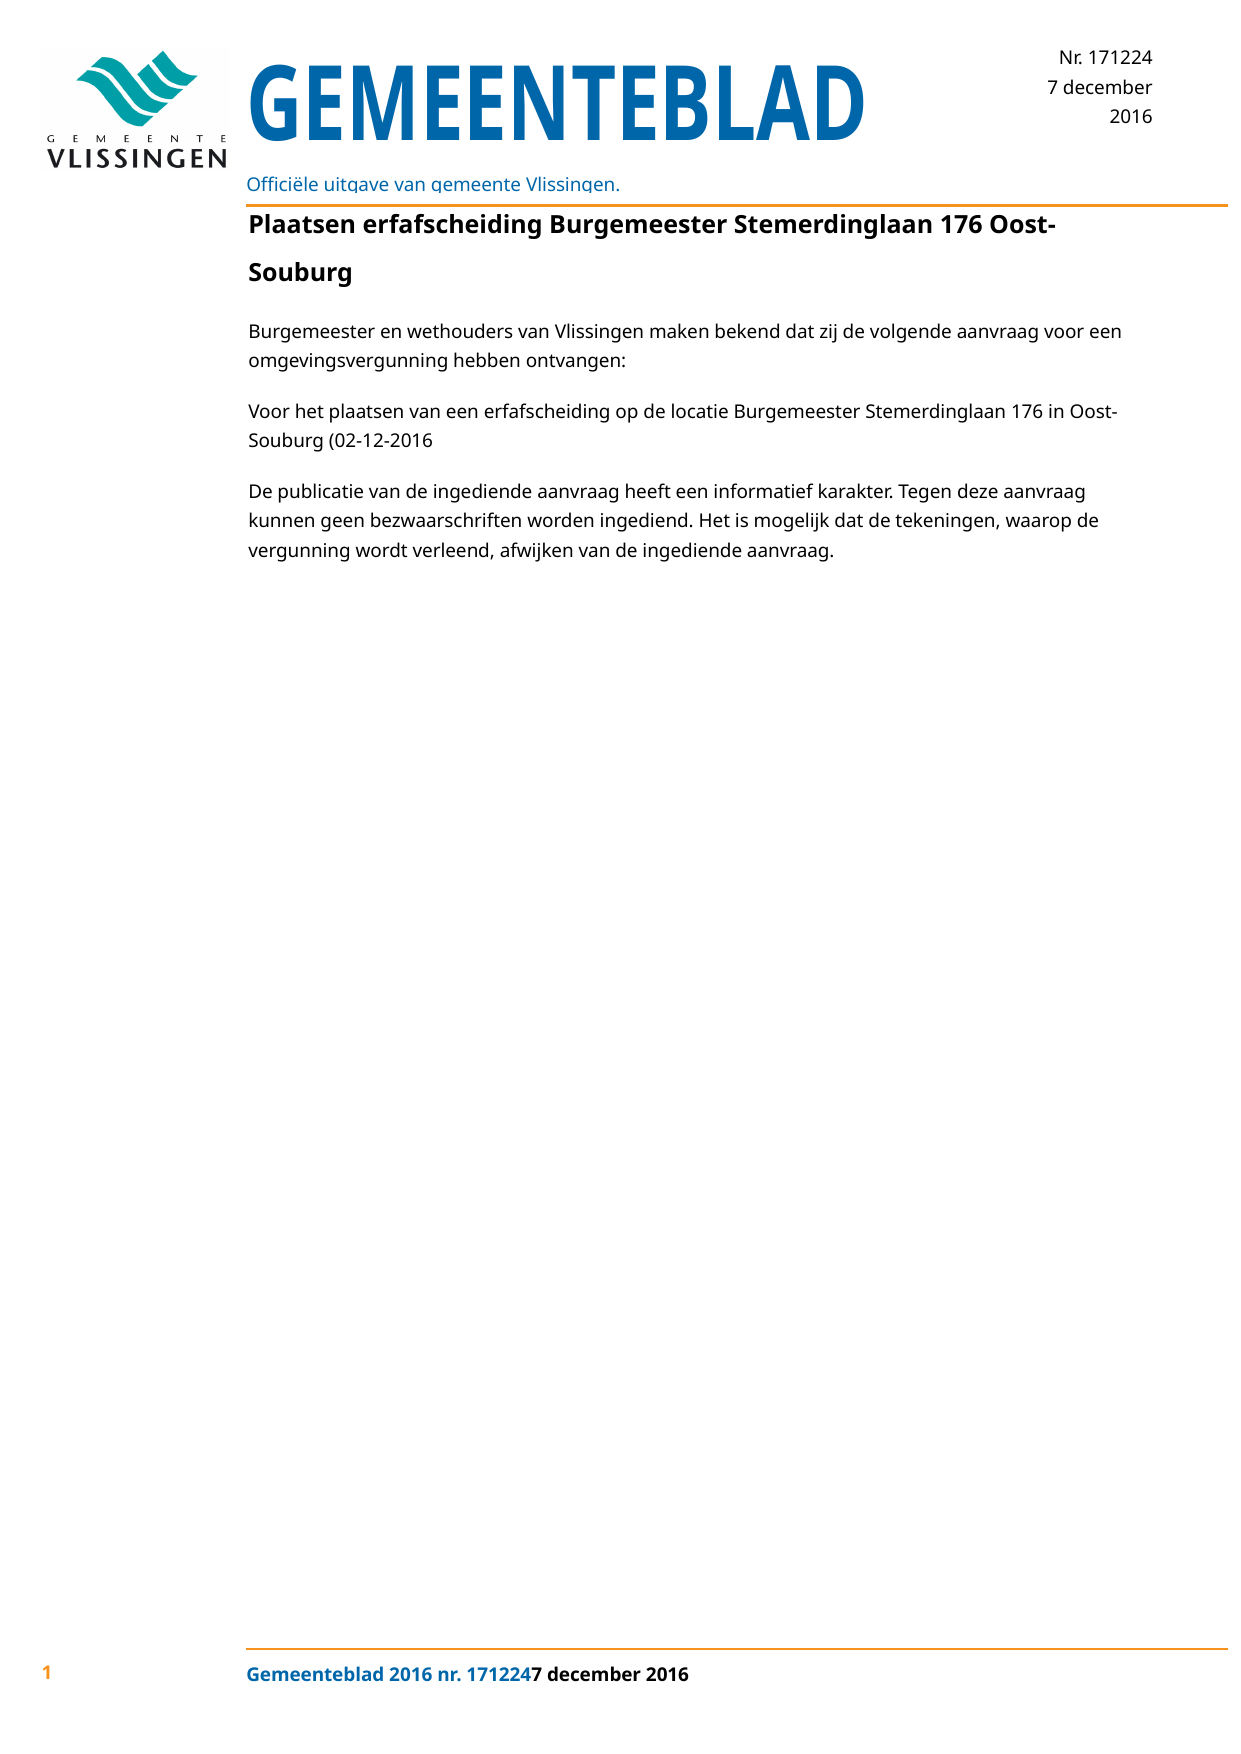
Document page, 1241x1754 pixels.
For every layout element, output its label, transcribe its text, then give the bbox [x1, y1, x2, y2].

text De publicatie van de ingediende aanvraag heeft een informatief karakter. Tegen deze aanvraag kunnen geen bezwaarschriften worden ingediend. Het is mogelijk dat de tekeningen, waarop de vergunning wordt verleend, afwijken van de ingediende aanvraag. [248, 478, 1152, 563]
picture [41, 47, 231, 172]
text Burgemeester en wethouders van Vlissingen maken bekend dat zij de volgende aanvraag voor een omgevingsvergunning hebben ontvangen: [248, 318, 1152, 373]
text Plaatsen erfafscheiding Burgemeester Stemerdinglaan 176 Oost-Souburg [248, 207, 1152, 288]
text Voor het plaatsen van een erfafscheiding op de locatie Burgemeester Stemerdinglaan 176 in Oost-Souburg (02-12-2016 [248, 398, 1152, 453]
